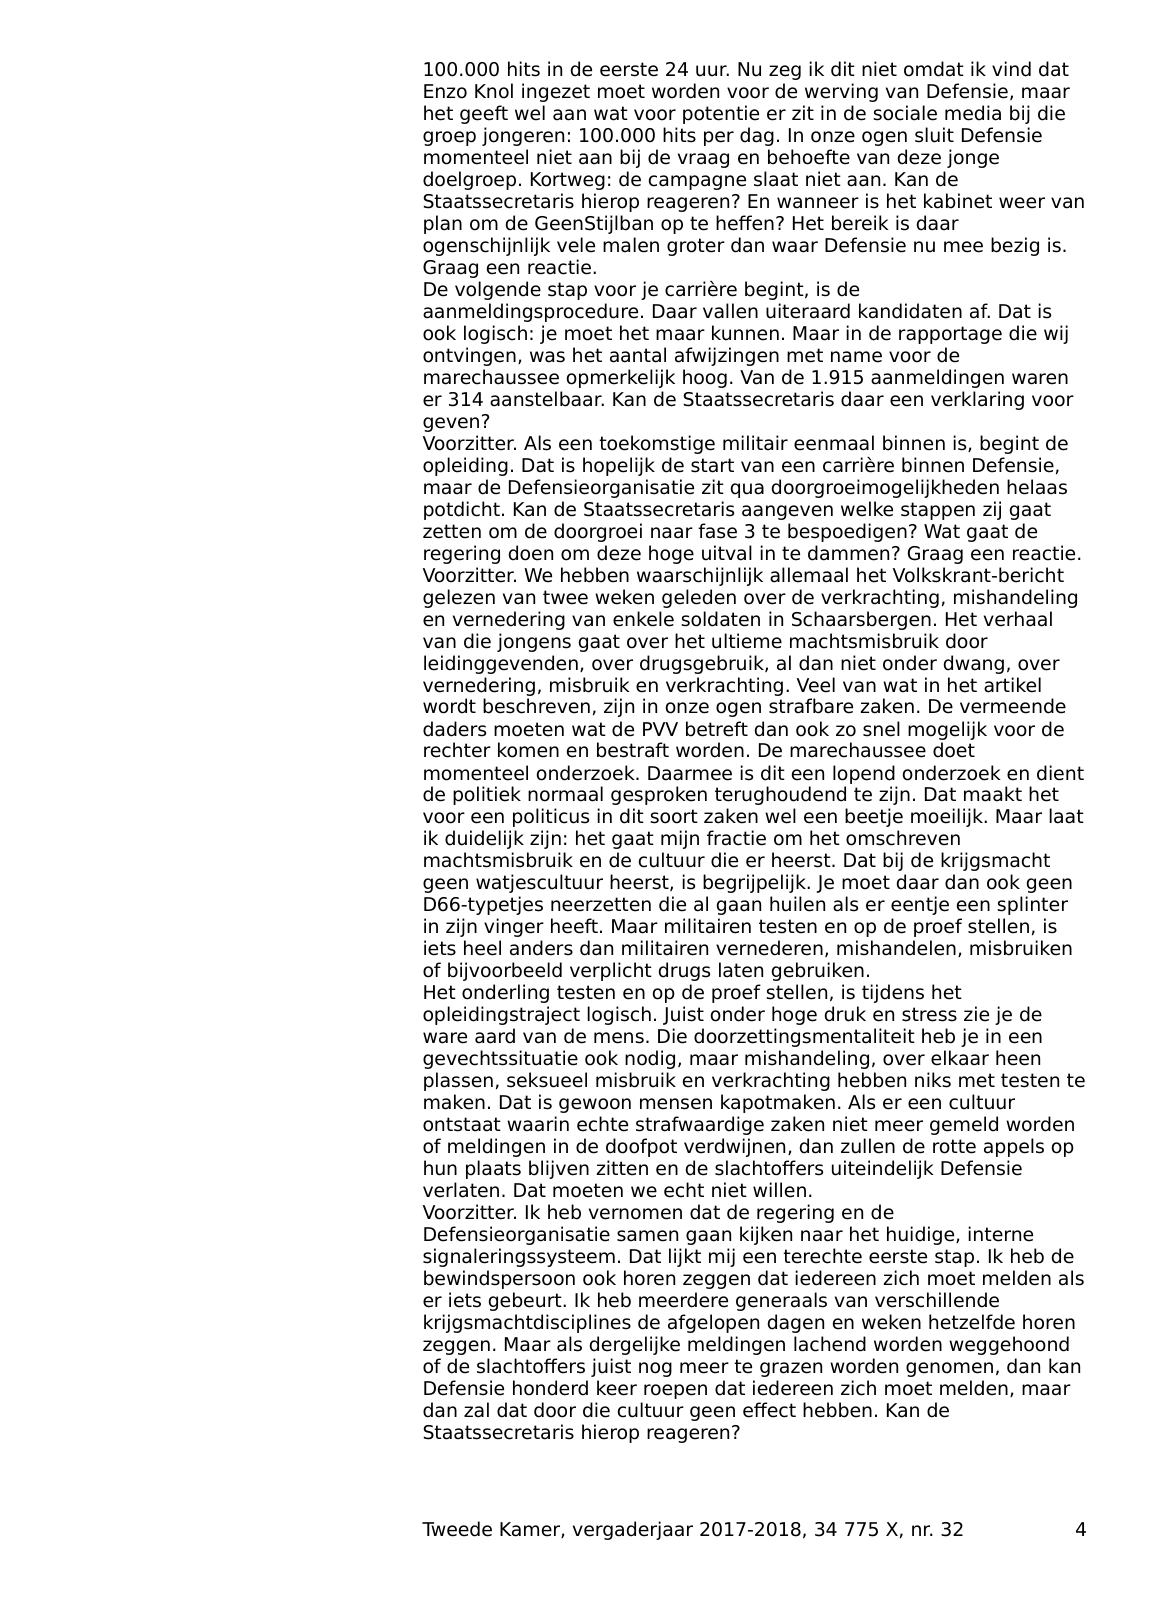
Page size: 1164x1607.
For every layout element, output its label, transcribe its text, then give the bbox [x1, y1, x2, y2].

text De volgende stap voor je carrière begint, is de aanmeldingsprocedure. Daar vallen uiteraard kandidaten af. Dat is ook logisch: je moet het maar kunnen. Maar in de rapportage die wij ontvingen, was het aantal afwijzingen met name voor de marechaussee opmerkelijk hoog. Van de 1.915 aanmeldingen waren er 314 aanstelbaar. Kan de Staatssecretaris daar een verklaring voor geven? [422, 279, 1087, 433]
text Voorzitter. We hebben waarschijnlijk allemaal het Volkskrant-bericht gelezen van twee weken geleden over de verkrachting, mishandeling en vernedering van enkele soldaten in Schaarsbergen. Het verhaal van die jongens gaat over het ultieme machtsmisbruik door leidinggevenden, over drugsgebruik, al dan niet onder dwang, over vernedering, misbruik en verkrachting. Veel van wat in het artikel wordt beschreven, zijn in onze ogen strafbare zaken. De vermeende daders moeten wat de PVV betreft dan ook zo snel mogelijk voor de rechter komen en bestraft worden. De marechaussee doet momenteel onderzoek. Daarmee is dit een lopend onderzoek en dient de politiek normaal gesproken terughoudend te zijn. Dat maakt het voor een politicus in dit soort zaken wel een beetje moeilijk. Maar laat ik duidelijk zijn: het gaat mijn fractie om het omschreven machtsmisbruik en de cultuur die er heerst. Dat bij de krijgsmacht geen watjescultuur heerst, is begrijpelijk. Je moet daar dan ook geen D66-typetjes neerzetten die al gaan huilen als er eentje een splinter in zijn vinger heeft. Maar militairen testen en op de proef stellen, is iets heel anders dan militairen vernederen, mishandelen, misbruiken of bijvoorbeeld verplicht drugs laten gebruiken. [422, 564, 1087, 982]
text Het onderling testen en op de proef stellen, is tijdens het opleidingstraject logisch. Juist onder hoge druk en stress zie je de ware aard van de mens. Die doorzettingsmentaliteit heb je in een gevechtssituatie ook nodig, maar mishandeling, over elkaar heen plassen, seksueel misbruik en verkrachting hebben niks met testen te maken. Dat is gewoon mensen kapotmaken. Als er een cultuur ontstaat waarin echte strafwaardige zaken niet meer gemeld worden of meldingen in de doofpot verdwijnen, dan zullen de rotte appels op hun plaats blijven zitten en de slachtoffers uiteindelijk Defensie verlaten. Dat moeten we echt niet willen. [422, 982, 1087, 1202]
text Voorzitter. Als een toekomstige militair eenmaal binnen is, begint de opleiding. Dat is hopelijk de start van een carrière binnen Defensie, maar de Defensieorganisatie zit qua doorgroeimogelijkheden helaas potdicht. Kan de Staatssecretaris aangeven welke stappen zij gaat zetten om de doorgroei naar fase 3 te bespoedigen? Wat gaat de regering doen om deze hoge uitval in te dammen? Graag een reactie. [422, 433, 1087, 564]
text Voorzitter. Ik heb vernomen dat de regering en de Defensieorganisatie samen gaan kijken naar het huidige, interne signaleringssysteem. Dat lijkt mij een terechte eerste stap. Ik heb de bewindspersoon ook horen zeggen dat iedereen zich moet melden als er iets gebeurt. Ik heb meerdere generaals van verschillende krijgsmachtdisciplines de afgelopen dagen en weken hetzelfde horen zeggen. Maar als dergelijke meldingen lachend worden weggehoond of de slachtoffers juist nog meer te grazen worden genomen, dan kan Defensie honderd keer roepen dat iedereen zich moet melden, maar dan zal dat door die cultuur geen effect hebben. Kan de Staatssecretaris hierop reageren? [422, 1202, 1087, 1444]
text 100.000 hits in de eerste 24 uur. Nu zeg ik dit niet omdat ik vind dat Enzo Knol ingezet moet worden voor de werving van Defensie, maar het geeft wel aan wat voor potentie er zit in de sociale media bij die groep jongeren: 100.000 hits per dag. In onze ogen sluit Defensie momenteel niet aan bij de vraag en behoefte van deze jonge doelgroep. Kortweg: de campagne slaat niet aan. Kan de Staatssecretaris hierop reageren? En wanneer is het kabinet weer van plan om de GeenStijlban op te heffen? Het bereik is daar ogenschijnlijk vele malen groter dan waar Defensie nu mee bezig is. Graag een reactie. [422, 59, 1087, 279]
